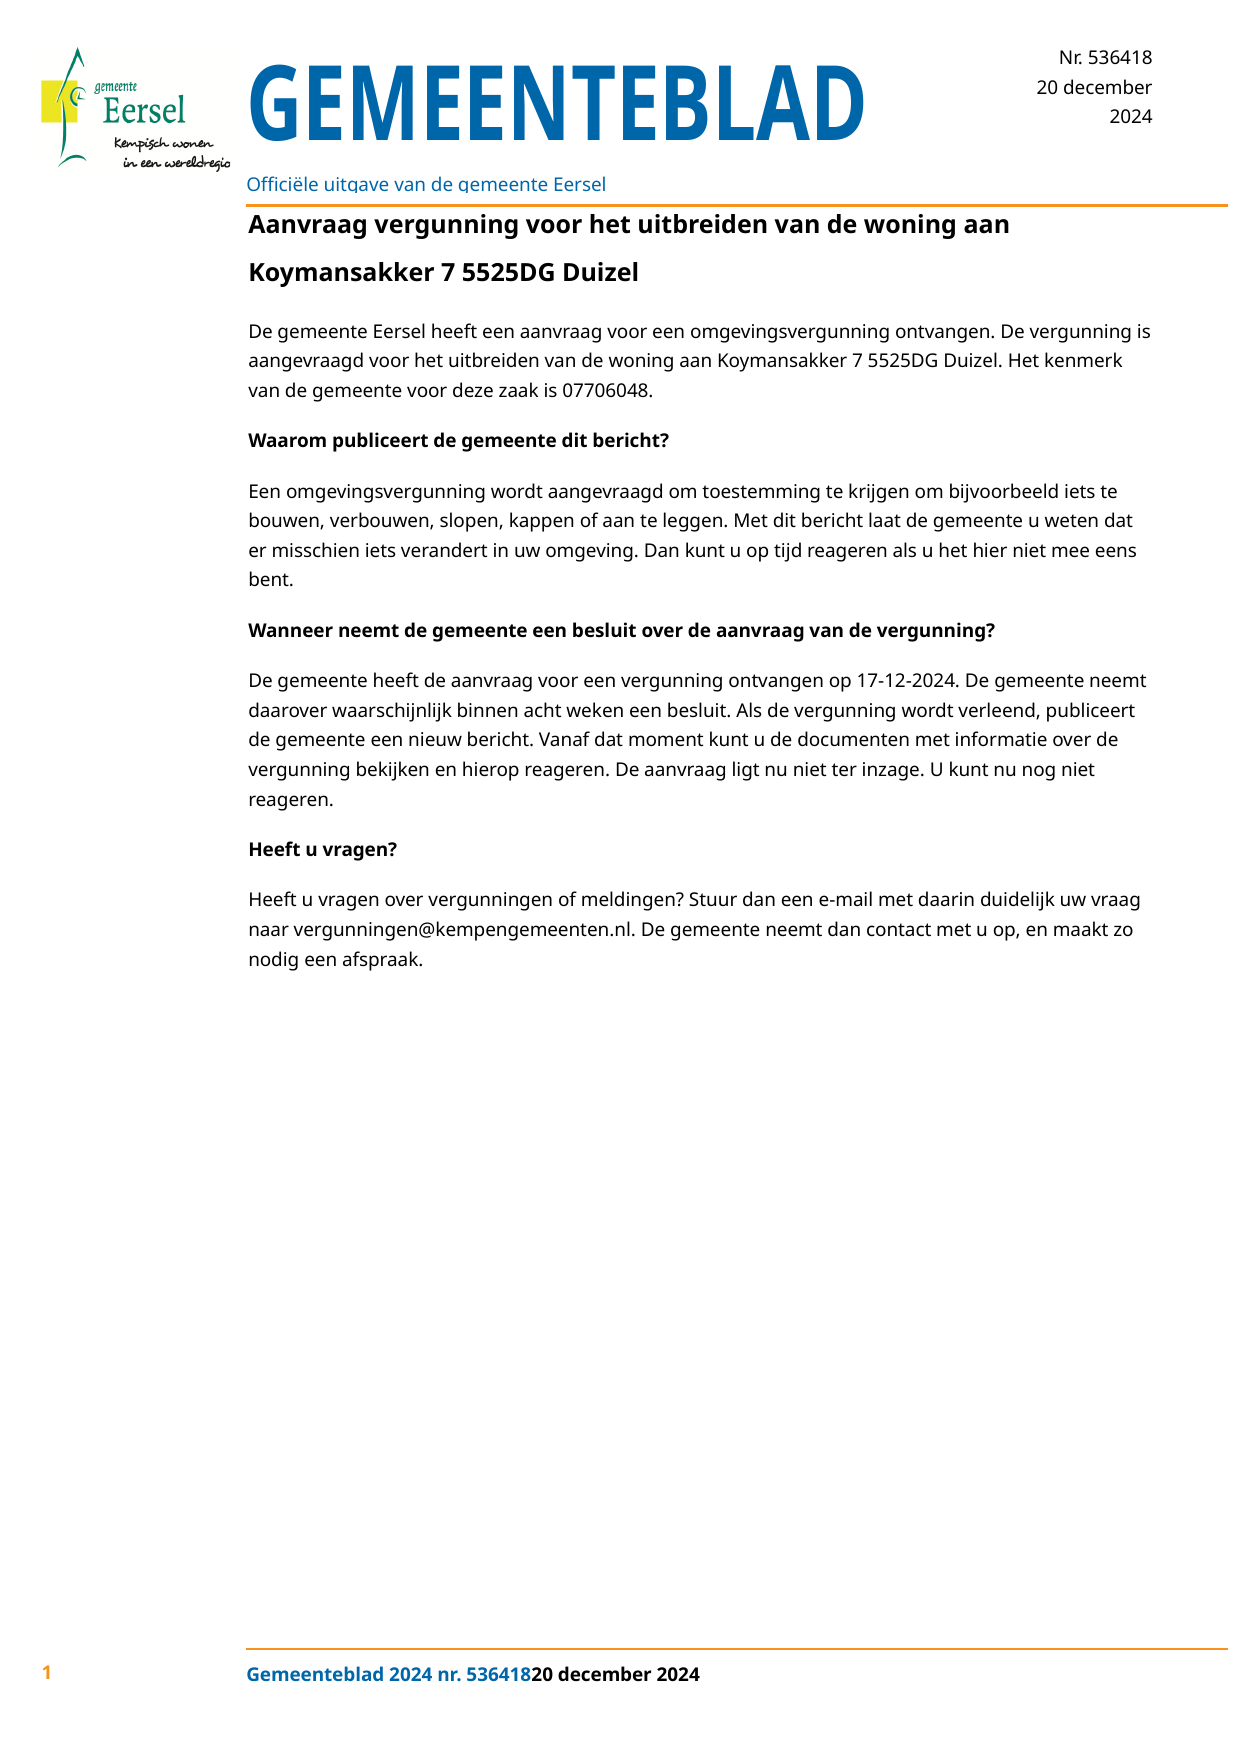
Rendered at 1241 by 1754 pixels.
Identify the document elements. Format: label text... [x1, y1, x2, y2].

text Een omgevingsvergunning wordt aangevraagd om toestemming te krijgen om bijvoorbeeld iets te bouwen, verbouwen, slopen, kappen of aan te leggen. Met dit bericht laat de gemeente u weten dat er misschien iets verandert in uw omgeving. Dan kunt u op tijd reageren als u het hier niet mee eens bent. [248, 478, 1152, 592]
text Waarom publiceert de gemeente dit bericht? [248, 427, 1152, 453]
picture [41, 47, 231, 172]
text De gemeente Eersel heeft een aanvraag voor een omgevingsvergunning ontvangen. De vergunning is aangevraagd voor het uitbreiden van de woning aan Koymansakker 7 5525DG Duizel. Het kenmerk van de gemeente voor deze zaak is 07706048. [248, 318, 1152, 403]
text De gemeente heeft de aanvraag voor een vergunning ontvangen op 17-12-2024. De gemeente neemt daarover waarschijnlijk binnen acht weken een besluit. Als de vergunning wordt verleend, publiceert de gemeente een nieuw bericht. Vanaf dat moment kunt u de documenten met informatie over de vergunning bekijken en hierop reageren. De aanvraag ligt nu niet ter inzage. U kunt nu nog niet reageren. [248, 667, 1152, 812]
text Heeft u vragen? [248, 836, 1152, 862]
text Wanneer neemt de gemeente een besluit over de aanvraag van de vergunning? [248, 617, 1152, 643]
text Aanvraag vergunning voor het uitbreiden van de woning aan Koymansakker 7 5525DG Duizel [248, 207, 1152, 288]
text Heeft u vragen over vergunningen of meldingen? Stuur dan een e-mail met daarin duidelijk uw vraag naar vergunningen@kempengemeenten.nl. De gemeente neemt dan contact met u op, en maakt zo nodig een afspraak. [248, 887, 1152, 972]
